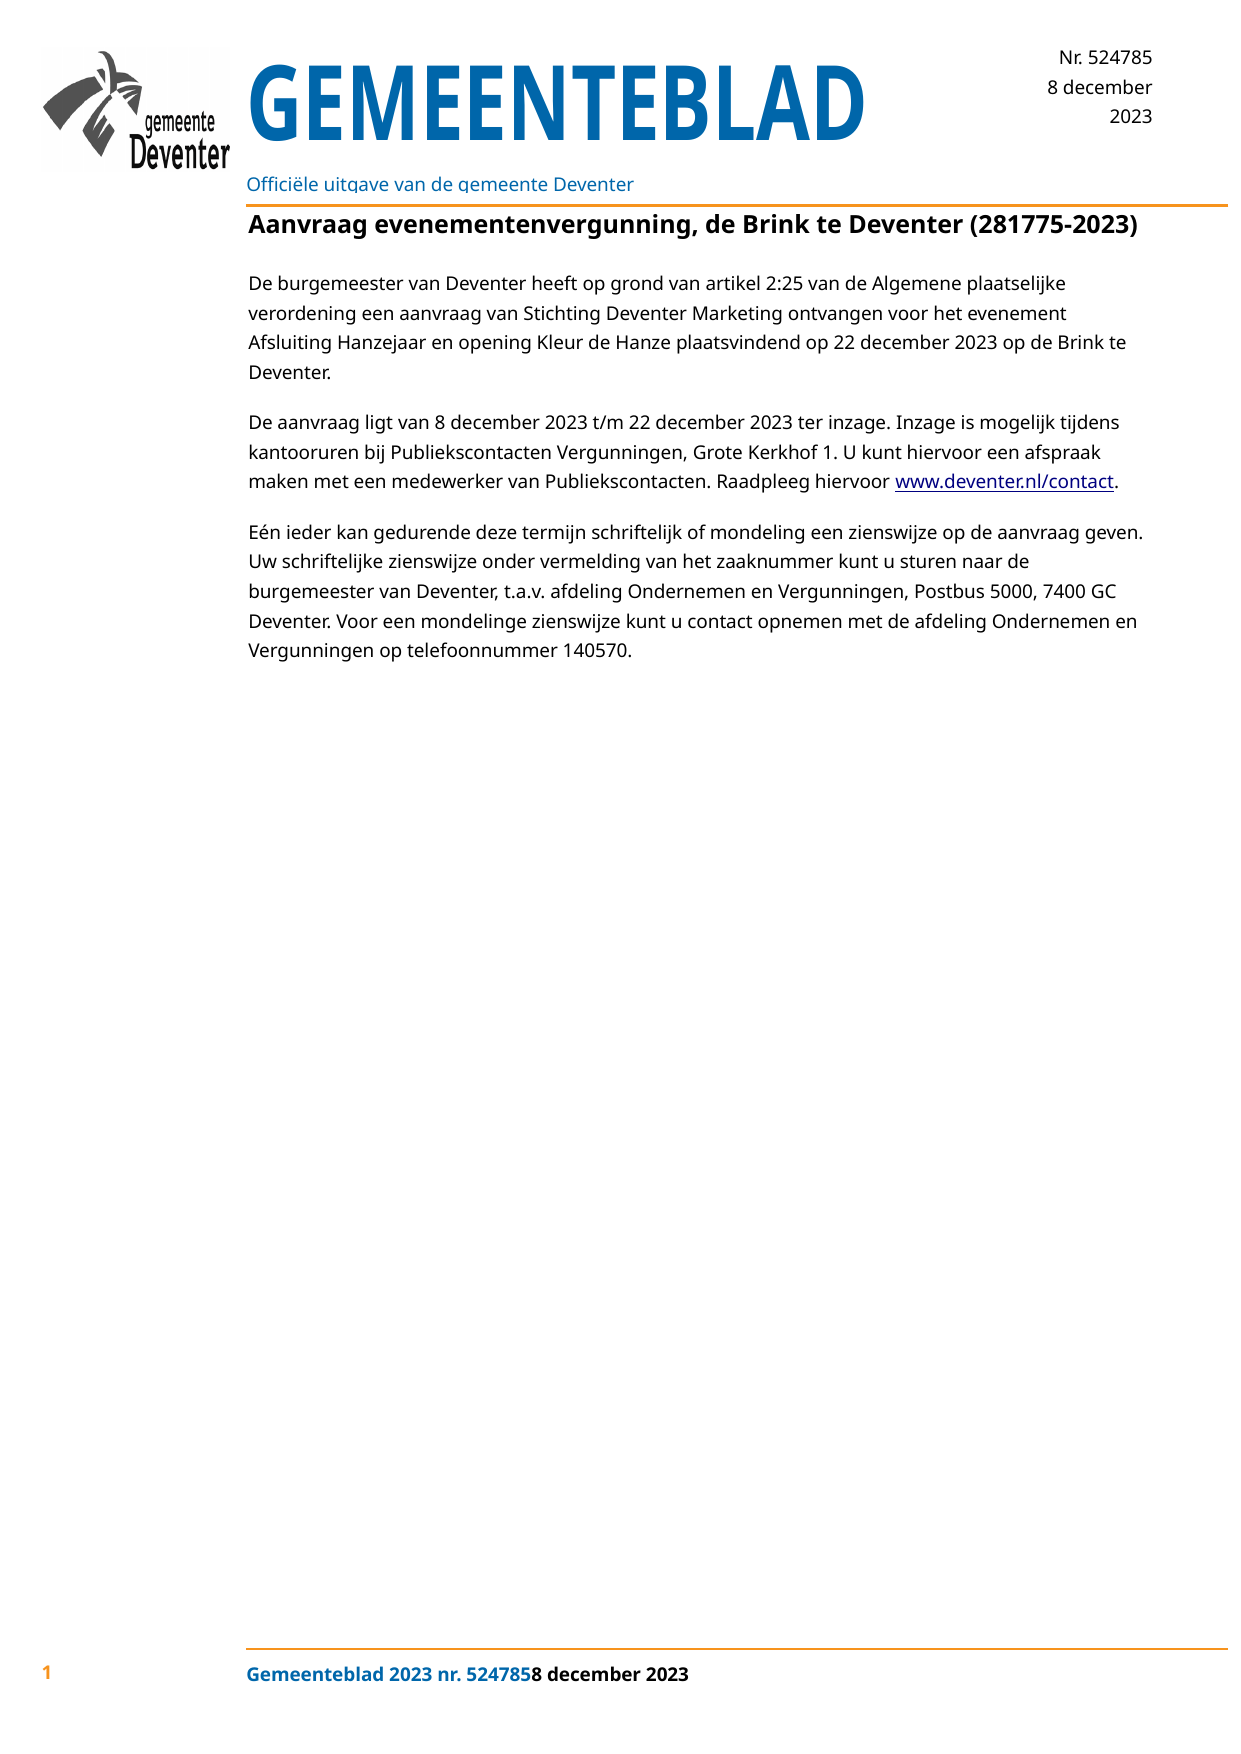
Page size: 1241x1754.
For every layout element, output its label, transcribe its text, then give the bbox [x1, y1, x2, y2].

picture [41, 47, 231, 172]
text De aanvraag ligt van 8 december 2023 t/m 22 december 2023 ter inzage. Inzage is mogelijk tijdens kantooruren bij Publiekscontacten Vergunningen, Grote Kerkhof 1. U kunt hiervoor een afspraak maken met een medewerker van Publiekscontacten. Raadpleeg hiervoor www.deventer.nl/contact. [248, 409, 1152, 494]
text De burgemeester van Deventer heeft op grond van artikel 2:25 van de Algemene plaatselijke verordening een aanvraag van Stichting Deventer Marketing ontvangen voor het evenement Afsluiting Hanzejaar en opening Kleur de Hanze plaatsvindend op 22 december 2023 op de Brink te Deventer. [248, 270, 1152, 385]
text Eén ieder kan gedurende deze termijn schriftelijk of mondeling een zienswijze op de aanvraag geven. Uw schriftelijke zienswijze onder vermelding van het zaaknummer kunt u sturen naar de burgemeester van Deventer, t.a.v. afdeling Ondernemen en Vergunningen, Postbus 5000, 7400 GC Deventer. Voor een mondelinge zienswijze kunt u contact opnemen met de afdeling Ondernemen en Vergunningen op telefoonnummer 140570. [248, 519, 1152, 663]
text Aanvraag evenementenvergunning, de Brink te Deventer (281775-2023) [248, 207, 1152, 241]
